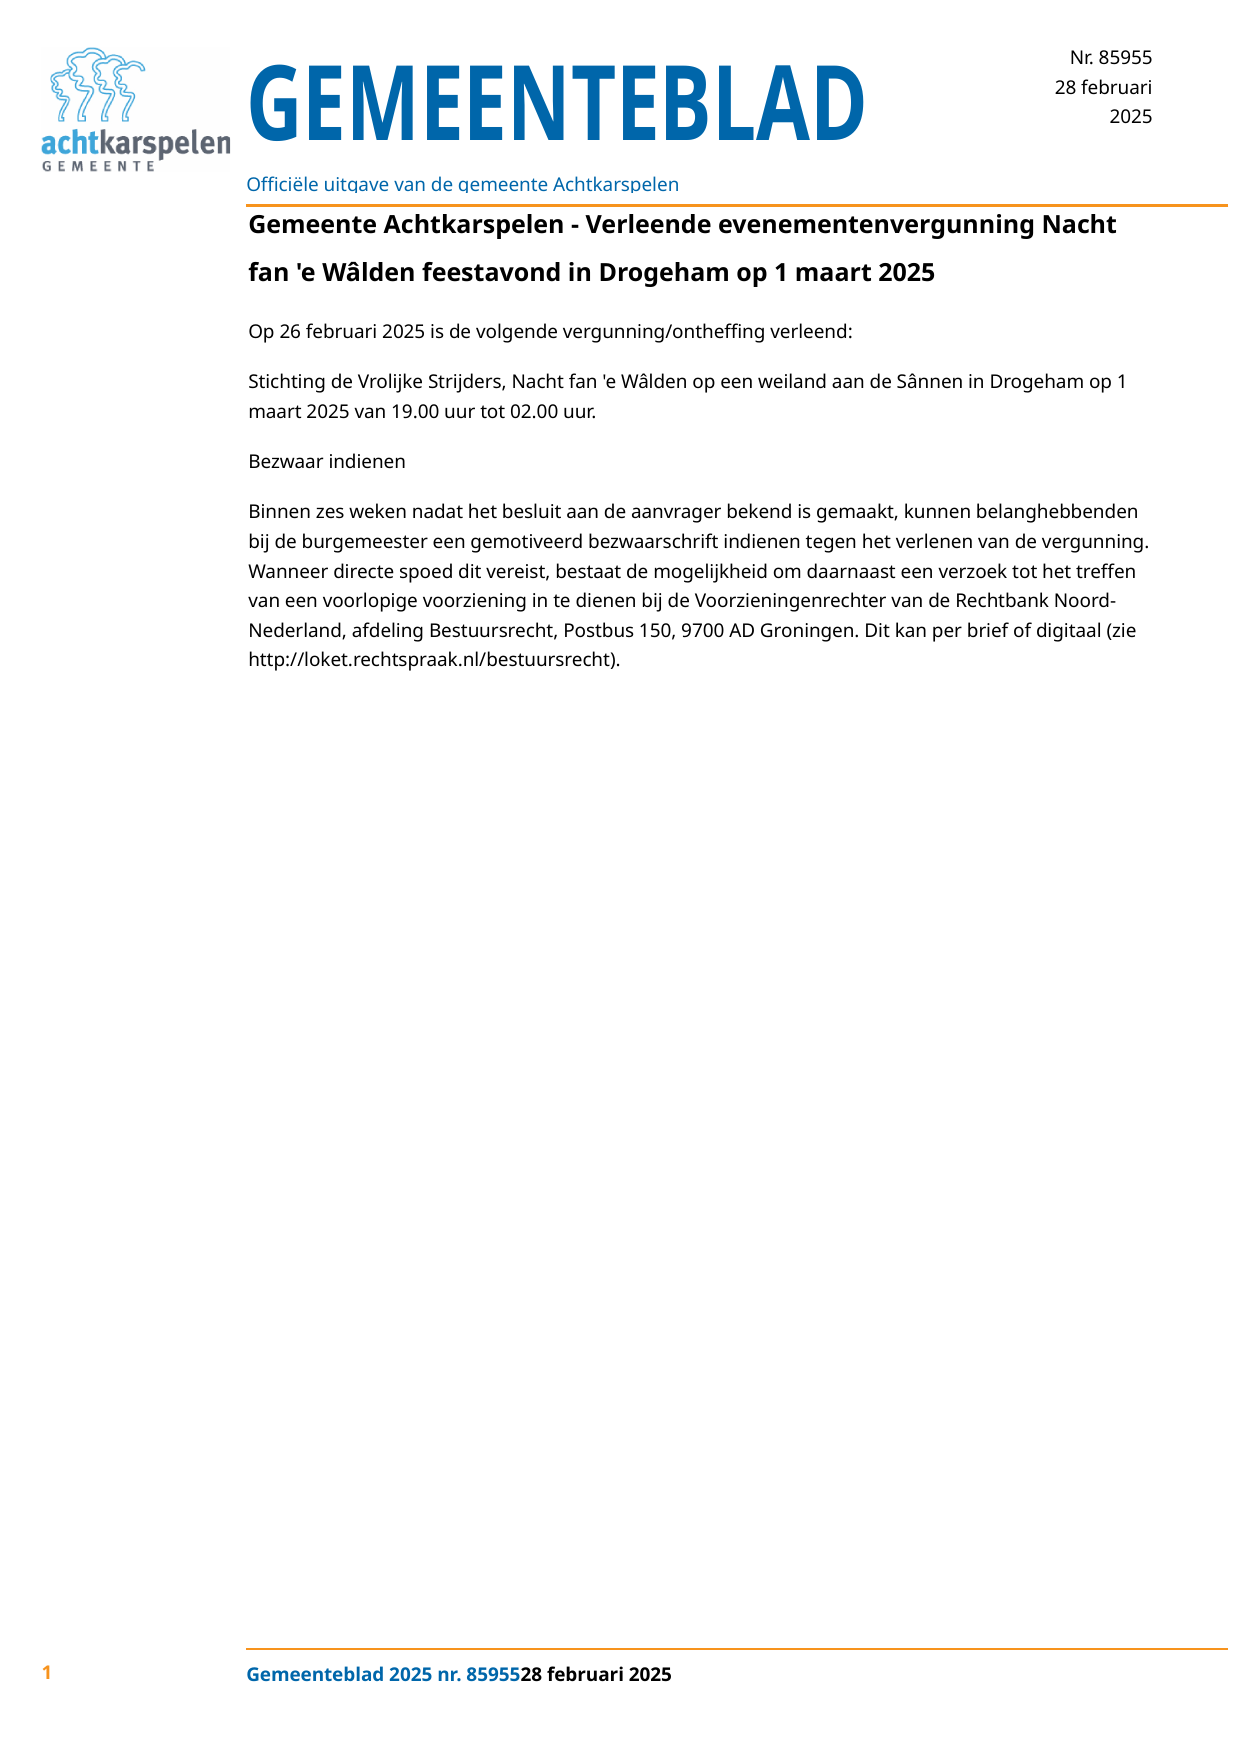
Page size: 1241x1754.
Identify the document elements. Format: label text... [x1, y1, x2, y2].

picture [41, 47, 231, 172]
text Bezwaar indienen [248, 448, 1152, 474]
text Op 26 februari 2025 is de volgende vergunning/ontheffing verleend: [248, 318, 1152, 344]
text Binnen zes weken nadat het besluit aan de aanvrager bekend is gemaakt, kunnen belanghebbenden bij de burgemeester een gemotiveerd bezwaarschrift indienen tegen het verlenen van de vergunning. Wanneer directe spoed dit vereist, bestaat de mogelijkheid om daarnaast een verzoek tot het treffen van een voorlopige voorziening in te dienen bij de Voorzieningenrechter van de Rechtbank Noord-Nederland, afdeling Bestuursrecht, Postbus 150, 9700 AD Groningen. Dit kan per brief of digitaal (zie http://loket.rechtspraak.nl/bestuursrecht). [248, 499, 1152, 672]
text Stichting de Vrolijke Strijders, Nacht fan 'e Wâlden op een weiland aan de Sânnen in Drogeham op 1 maart 2025 van 19.00 uur tot 02.00 uur. [248, 368, 1152, 424]
text Gemeente Achtkarspelen - Verleende evenementenvergunning Nacht fan 'e Wâlden feestavond in Drogeham op 1 maart 2025 [248, 207, 1152, 288]
